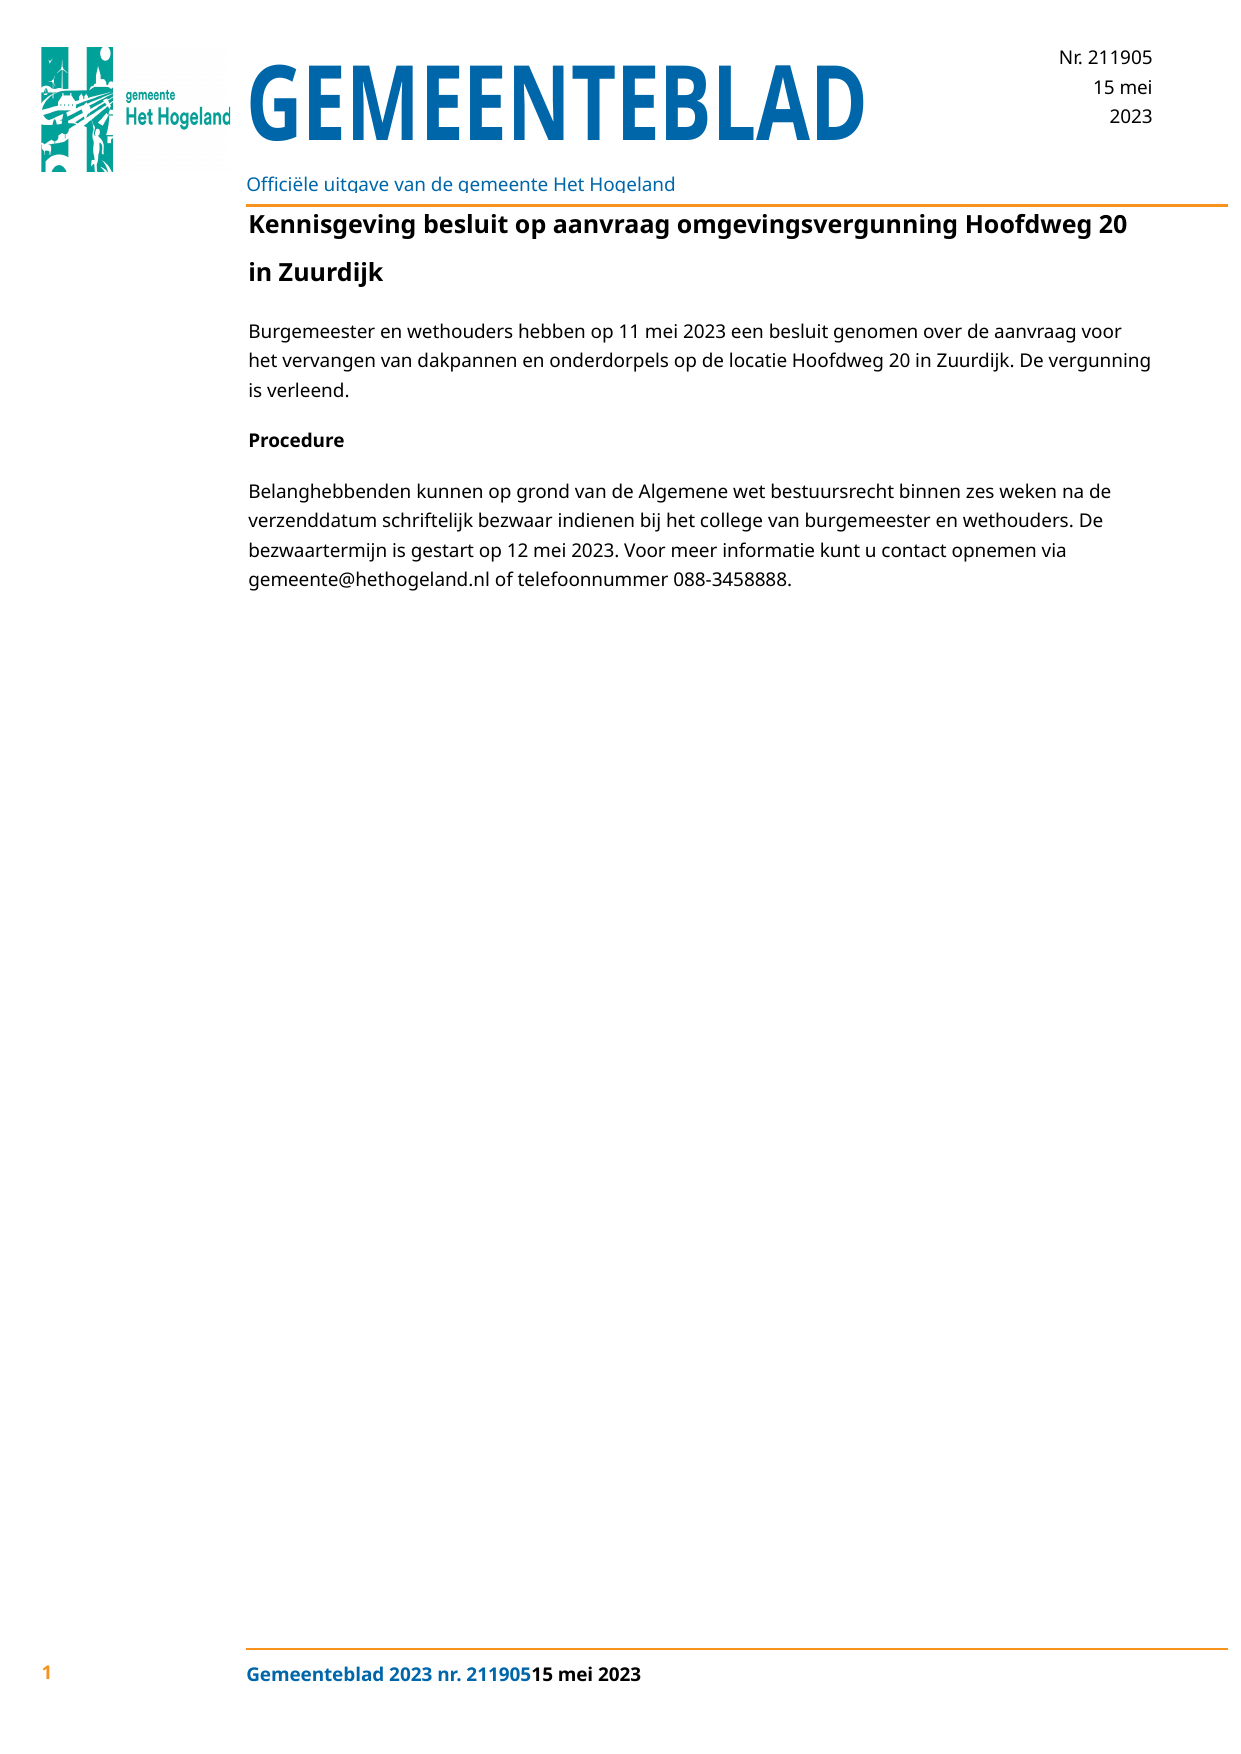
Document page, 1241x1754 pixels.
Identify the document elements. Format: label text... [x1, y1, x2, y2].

text Burgemeester en wethouders hebben op 11 mei 2023 een besluit genomen over de aanvraag voor het vervangen van dakpannen en onderdorpels op de locatie Hoofdweg 20 in Zuurdijk. De vergunning is verleend. [248, 318, 1152, 403]
text Belanghebbenden kunnen op grond van de Algemene wet bestuursrecht binnen zes weken na de verzenddatum schriftelijk bezwaar indienen bij het college van burgemeester en wethouders. De bezwaartermijn is gestart op 12 mei 2023. Voor meer informatie kunt u contact opnemen via gemeente@hethogeland.nl of telefoonnummer 088-3458888. [248, 478, 1152, 592]
text Kennisgeving besluit op aanvraag omgevingsvergunning Hoofdweg 20 in Zuurdijk [248, 207, 1152, 288]
text Procedure [248, 427, 1152, 453]
picture [41, 47, 231, 172]
